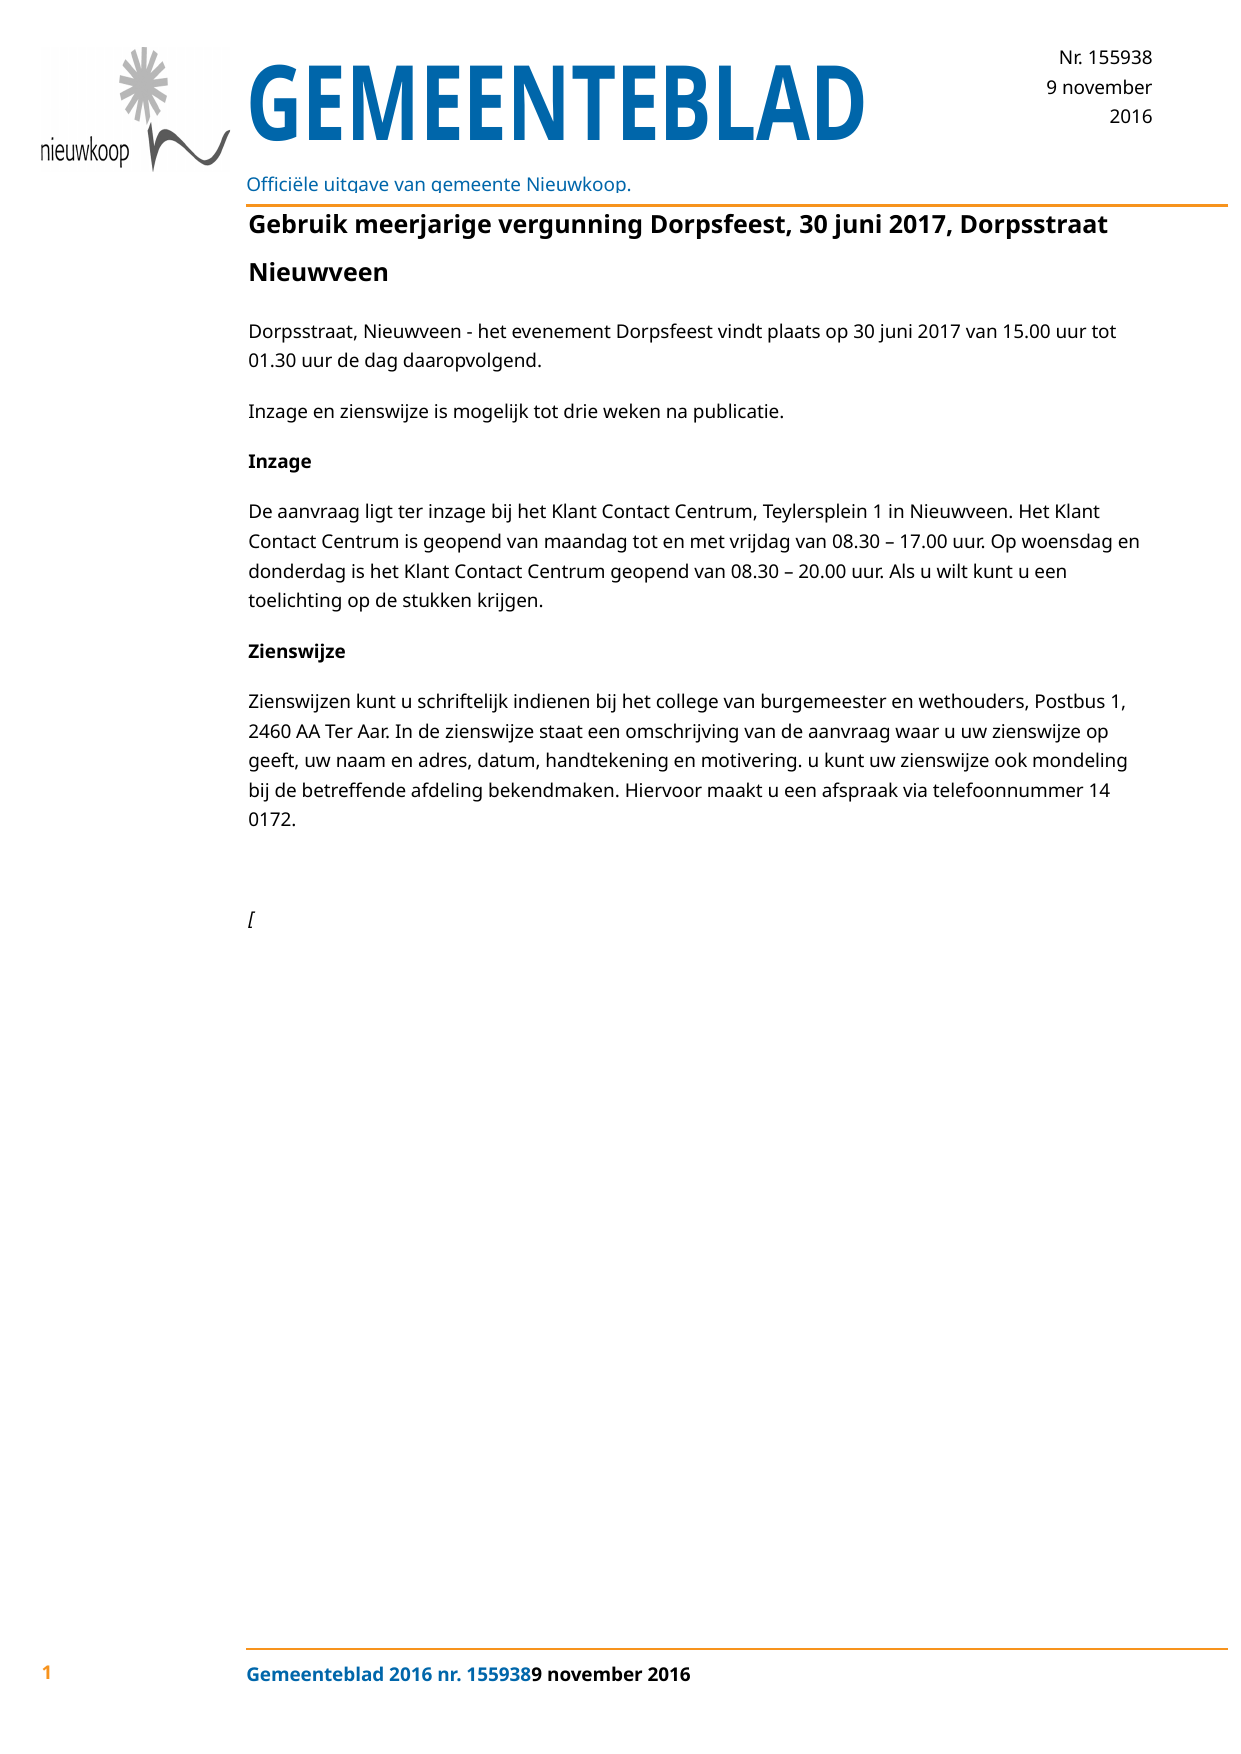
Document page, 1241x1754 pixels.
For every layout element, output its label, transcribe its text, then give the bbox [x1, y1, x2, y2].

text Zienswijze [248, 638, 1152, 664]
picture [41, 47, 231, 172]
text De aanvraag ligt ter inzage bij het Klant Contact Centrum, Teylersplein 1 in Nieuwveen. Het Klant Contact Centrum is geopend van maandag tot en met vrijdag van 08.30 – 17.00 uur. Op woensdag en donderdag is het Klant Contact Centrum geopend van 08.30 – 20.00 uur. Als u wilt kunt u een toelichting op de stukken krijgen. [248, 499, 1152, 613]
text Dorpsstraat, Nieuwveen - het evenement Dorpsfeest vindt plaats op 30 juni 2017 van 15.00 uur tot 01.30 uur de dag daaropvolgend. [248, 318, 1152, 373]
text Inzage [248, 448, 1152, 474]
text Gebruik meerjarige vergunning Dorpsfeest, 30 juni 2017, Dorpsstraat Nieuwveen [248, 207, 1152, 288]
text Zienswijzen kunt u schriftelijk indienen bij het college van burgemeester en wethouders, Postbus 1, 2460 AA Ter Aar. In de zienswijze staat een omschrijving van de aanvraag waar u uw zienswijze op geeft, uw naam en adres, datum, handtekening en motivering. u kunt uw zienswijze ook mondeling bij de betreffende afdeling bekendmaken. Hiervoor maakt u een afspraak via telefoonnummer 14 0172. [248, 688, 1152, 832]
text [ [248, 905, 1152, 931]
text Inzage en zienswijze is mogelijk tot drie weken na publicatie. [248, 398, 1152, 424]
